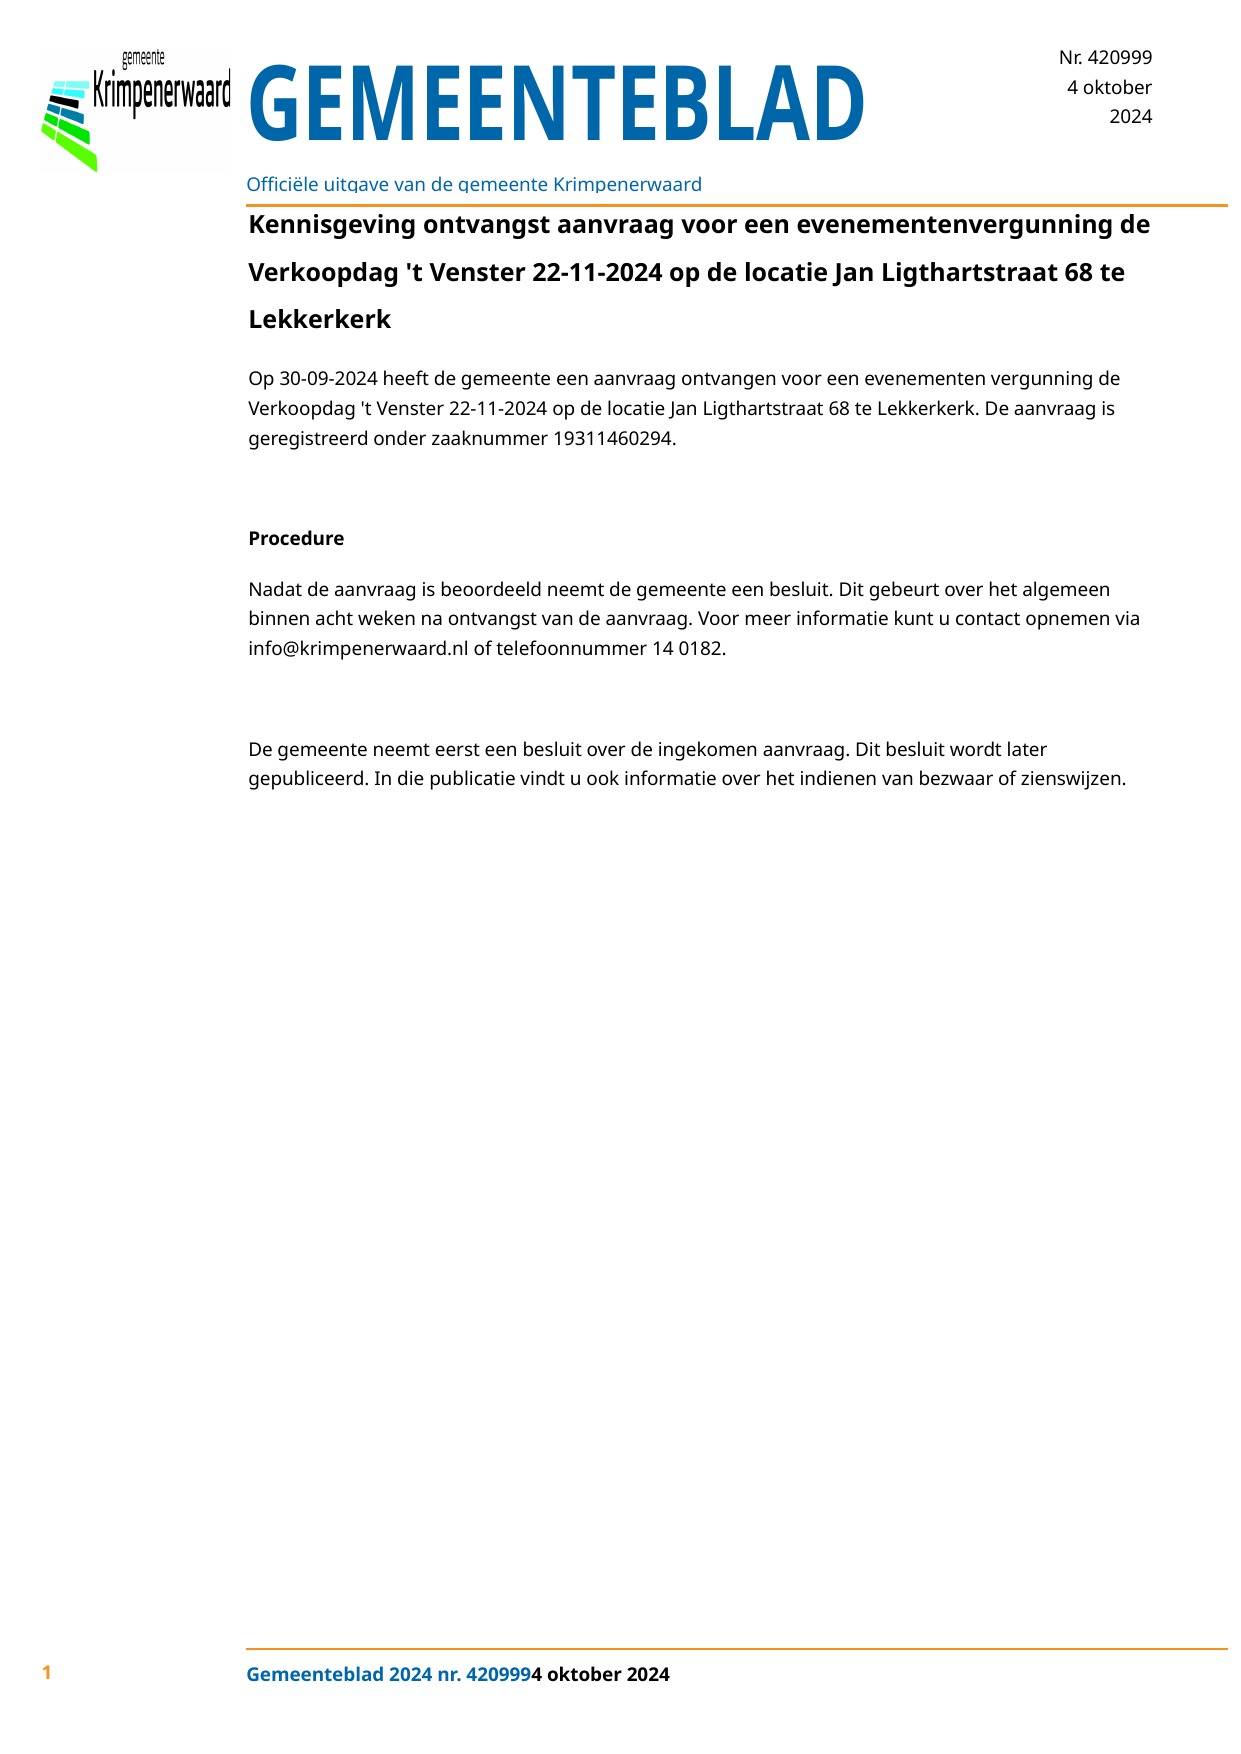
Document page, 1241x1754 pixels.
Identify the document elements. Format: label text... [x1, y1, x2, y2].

text De gemeente neemt eerst een besluit over de ingekomen aanvraag. Dit besluit wordt later gepubliceerd. In die publicatie vindt u ook informatie over het indienen van bezwaar of zienswijzen. [248, 736, 1152, 791]
text Nadat de aanvraag is beoordeeld neemt de gemeente een besluit. Dit gebeurt over het algemeen binnen acht weken na ontvangst van de aanvraag. Voor meer informatie kunt u contact opnemen via info@krimpenerwaard.nl of telefoonnummer 14 0182. [248, 576, 1152, 661]
text Kennisgeving ontvangst aanvraag voor een evenementenvergunning de Verkoopdag 't Venster 22-11-2024 op de locatie Jan Ligthartstraat 68 te Lekkerkerk [248, 207, 1152, 336]
text Procedure [248, 526, 1152, 551]
picture [41, 47, 231, 172]
text Op 30-09-2024 heeft de gemeente een aanvraag ontvangen voor een evenementen vergunning de Verkoopdag 't Venster 22-11-2024 op de locatie Jan Ligthartstraat 68 te Lekkerkerk. De aanvraag is geregistreerd onder zaaknummer 19311460294. [248, 366, 1152, 450]
